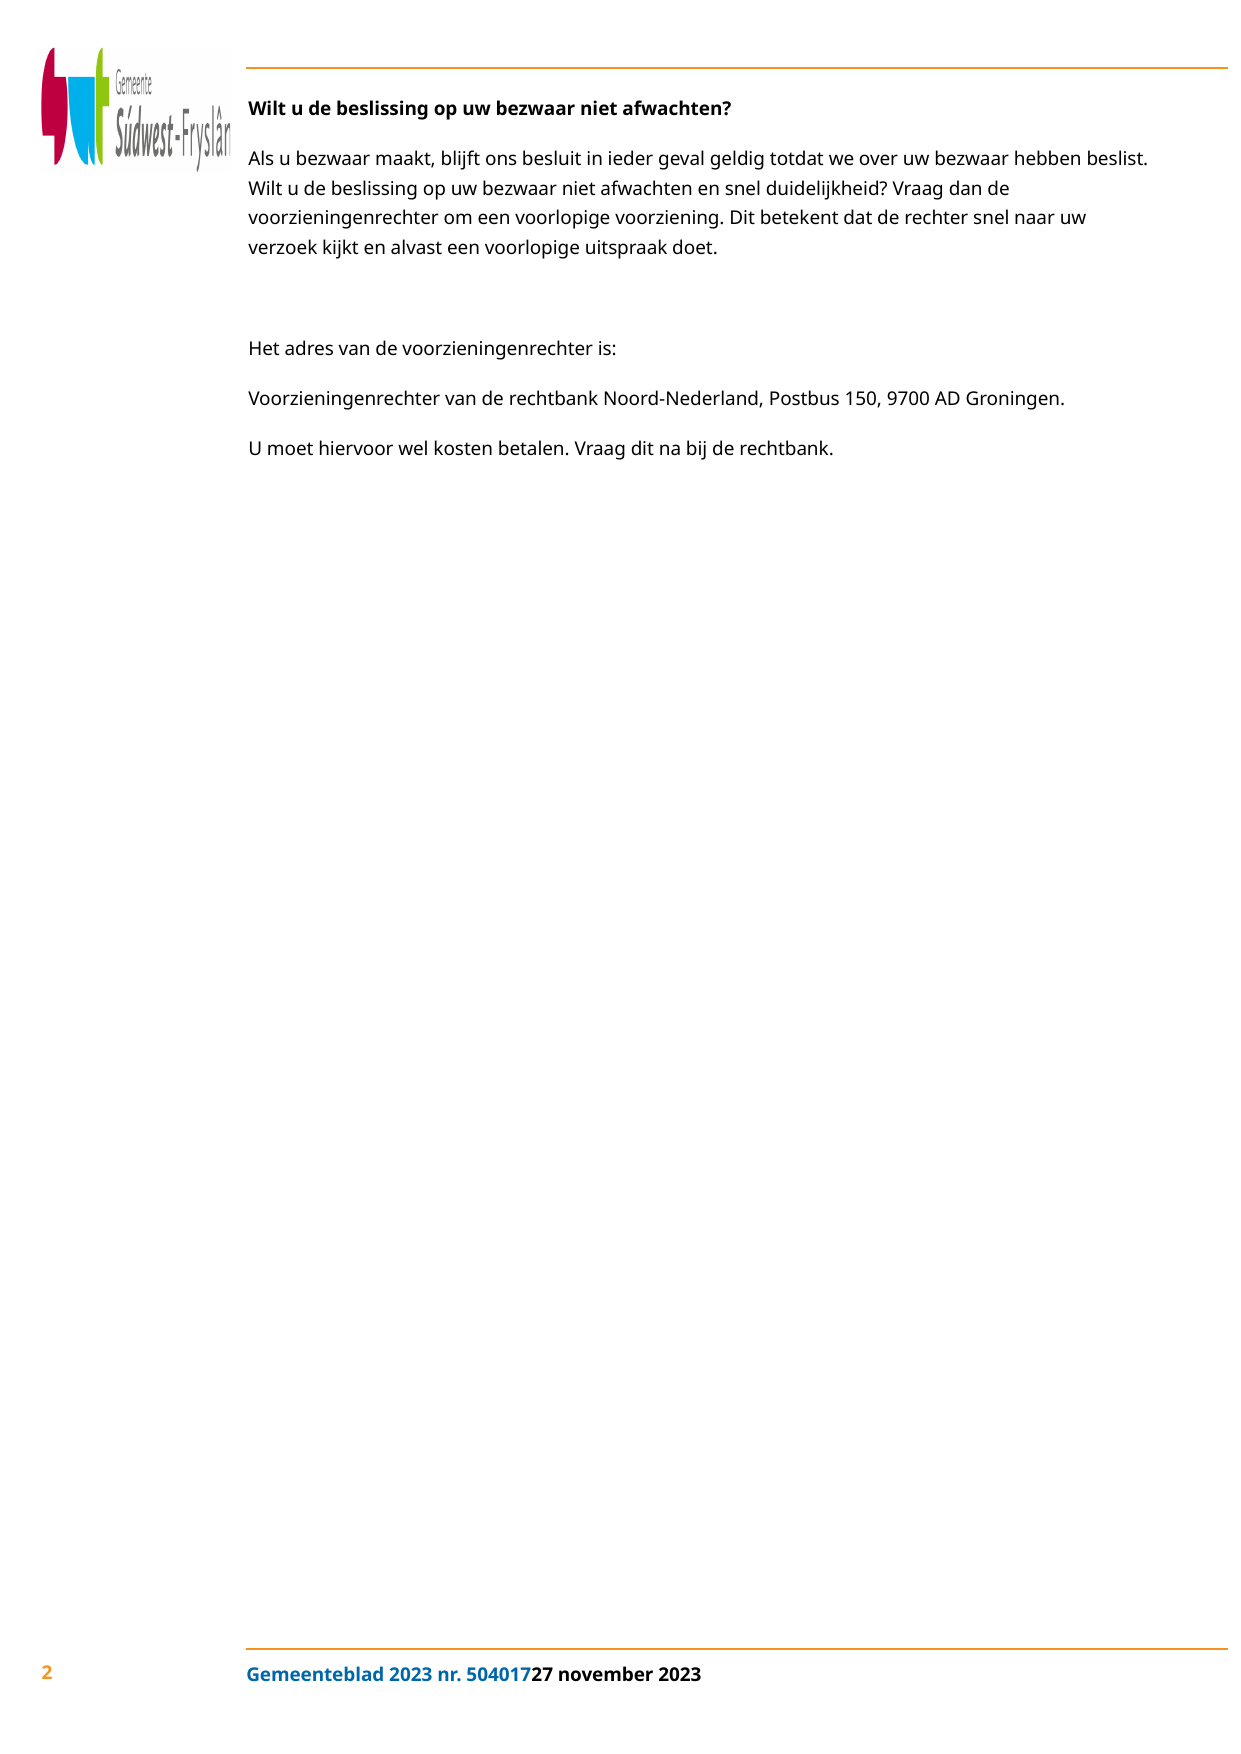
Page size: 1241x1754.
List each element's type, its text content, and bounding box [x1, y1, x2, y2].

text Wilt u de beslissing op uw bezwaar niet afwachten? [248, 95, 1152, 121]
text U moet hiervoor wel kosten betalen. Vraag dit na bij de rechtbank. [248, 436, 1152, 461]
text Voorzieningenrechter van de rechtbank Noord-Nederland, Postbus 150, 9700 AD Groningen. [248, 385, 1152, 411]
picture [41, 47, 231, 172]
text Het adres van de voorzieningenrechter is: [248, 335, 1152, 361]
text Als u bezwaar maakt, blijft ons besluit in ieder geval geldig totdat we over uw bezwaar hebben beslist. Wilt u de beslissing op uw bezwaar niet afwachten en snel duidelijkheid? Vraag dan de voorzieningenrechter om een voorlopige voorziening. Dit betekent dat de rechter snel naar uw verzoek kijkt en alvast een voorlopige uitspraak doet. [248, 145, 1152, 260]
